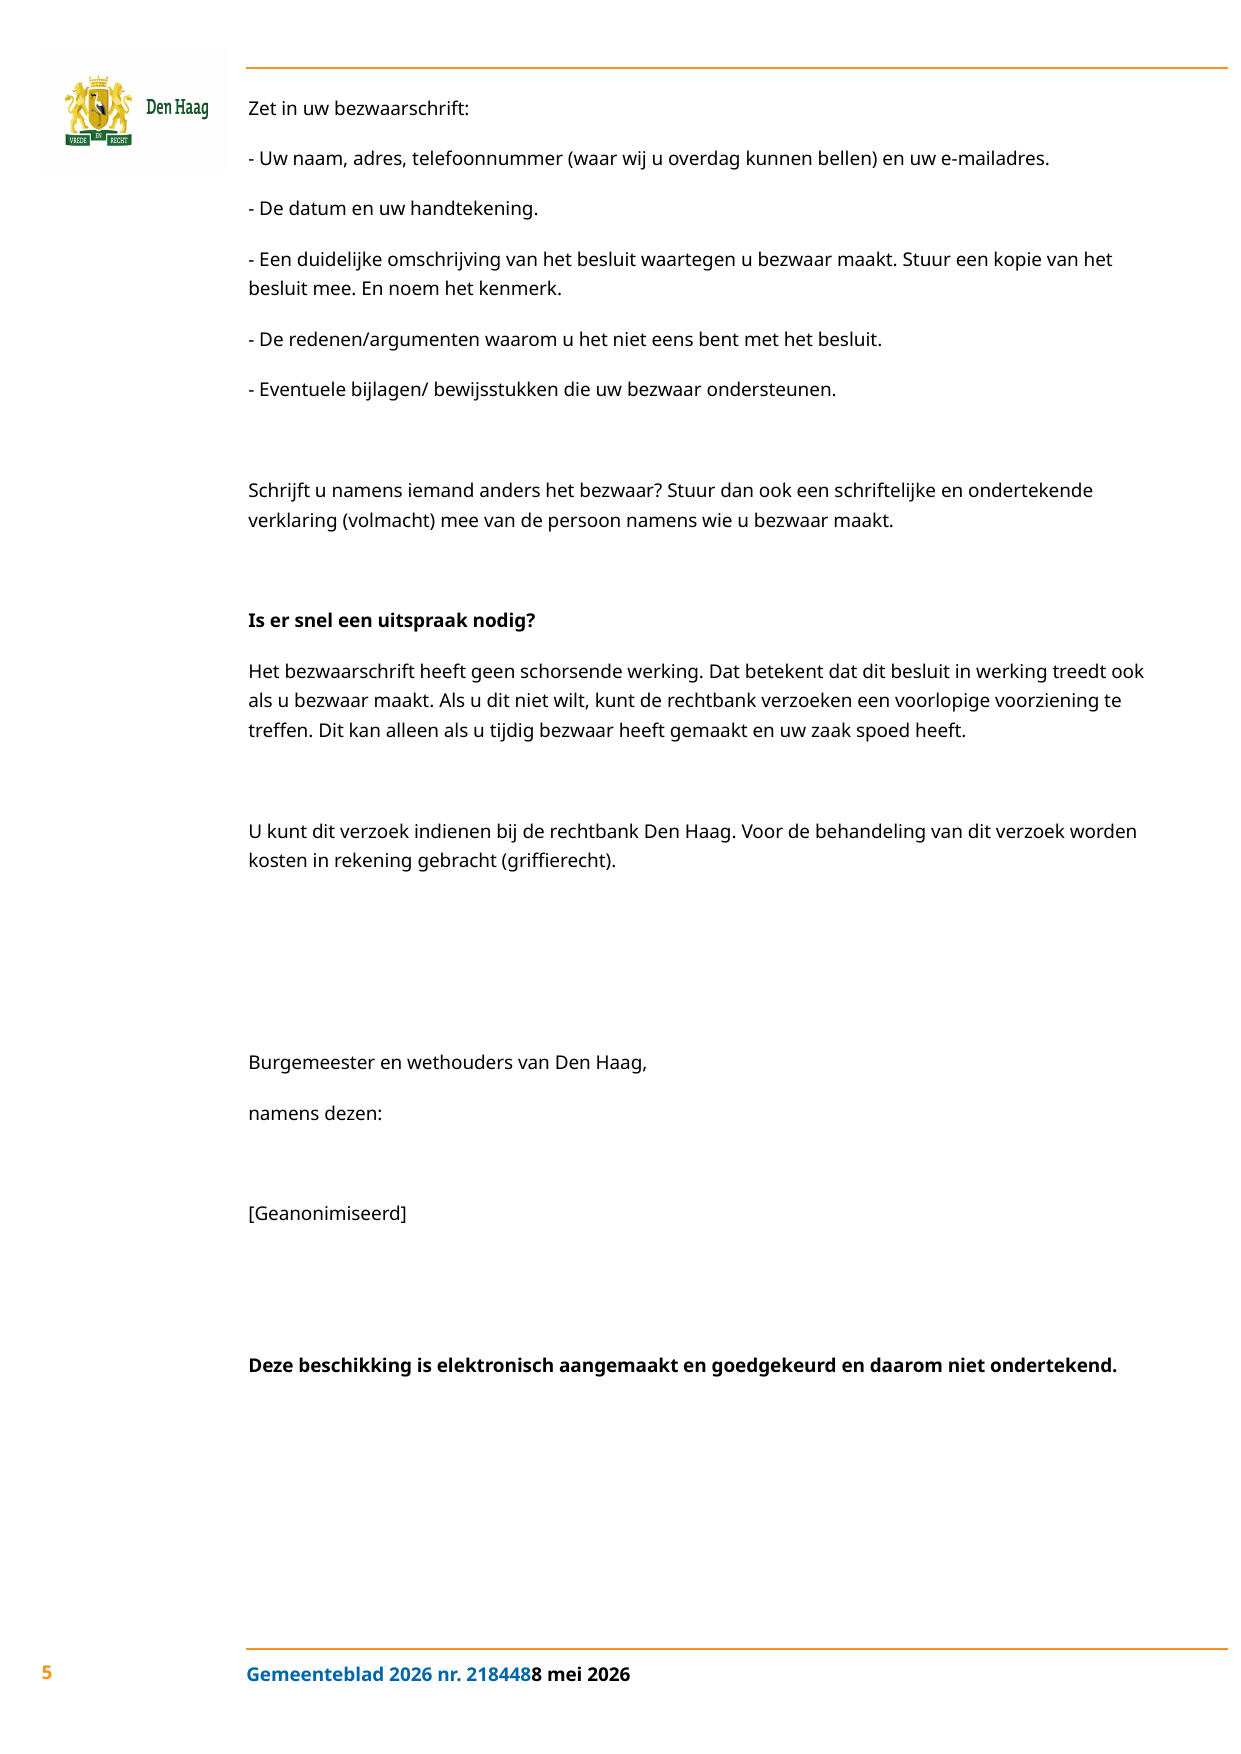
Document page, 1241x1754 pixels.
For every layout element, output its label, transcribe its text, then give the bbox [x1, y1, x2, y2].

text Burgemeester en wethouders van Den Haag, [248, 1049, 1152, 1075]
text - De redenen/argumenten waarom u het niet eens bent met het besluit. [248, 326, 1152, 352]
text Schrijft u namens iemand anders het bezwaar? Stuur dan ook een schriftelijke en ondertekende verklaring (volmacht) mee van de persoon namens wie u bezwaar maakt. [248, 477, 1152, 533]
text Het bezwaarschrift heeft geen schorsende werking. Dat betekent dat dit besluit in werking treedt ook als u bezwaar maakt. Als u dit niet wilt, kunt de rechtbank verzoeken een voorlopige voorziening te treffen. Dit kan alleen als u tijdig bezwaar heeft gemaakt en uw zaak spoed heeft. [248, 658, 1152, 743]
text namens dezen: [248, 1100, 1152, 1126]
picture [41, 47, 231, 172]
text [Geanonimiseerd] [248, 1201, 1152, 1226]
text Zet in uw bezwaarschrift: [248, 95, 1152, 121]
text Is er snel een uitspraak nodig? [248, 608, 1152, 633]
text - Een duidelijke omschrijving van het besluit waartegen u bezwaar maakt. Stuur een kopie van het besluit mee. En noem het kenmerk. [248, 246, 1152, 301]
text Deze beschikking is elektronisch aangemaakt en goedgekeurd en daarom niet ondertekend. [248, 1352, 1152, 1378]
text U kunt dit verzoek indienen bij de rechtbank Den Haag. Voor de behandeling van dit verzoek worden kosten in rekening gebracht (griffierecht). [248, 818, 1152, 873]
text - De datum en uw handtekening. [248, 196, 1152, 221]
text - Uw naam, adres, telefoonnummer (waar wij u overdag kunnen bellen) en uw e-mailadres. [248, 145, 1152, 171]
text - Eventuele bijlagen/ bewijsstukken die uw bezwaar ondersteunen. [248, 376, 1152, 402]
